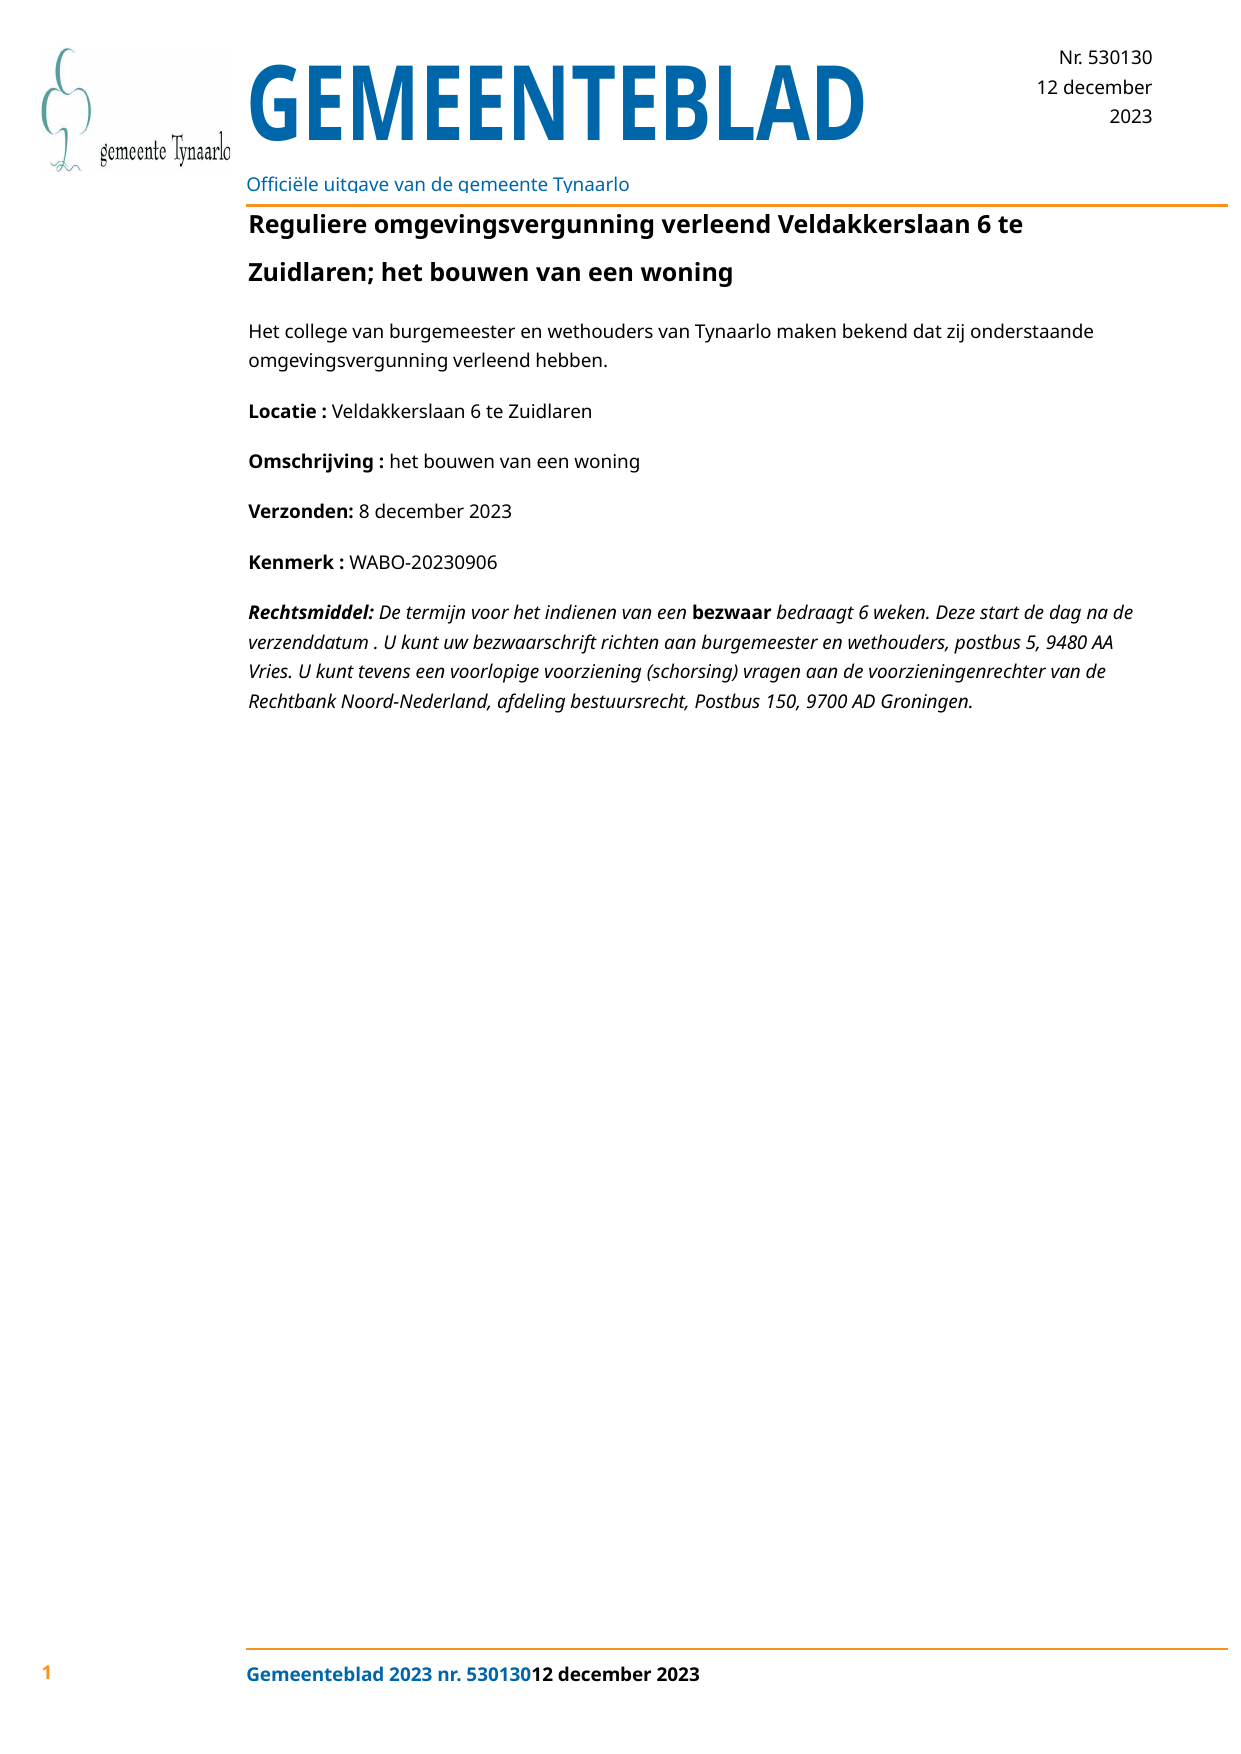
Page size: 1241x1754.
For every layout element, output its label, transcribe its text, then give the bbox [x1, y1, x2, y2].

text Reguliere omgevingsvergunning verleend Veldakkerslaan 6 te Zuidlaren; het bouwen van een woning [248, 207, 1152, 288]
text Omschrijving : het bouwen van een woning [248, 448, 1152, 474]
text Locatie : Veldakkerslaan 6 te Zuidlaren [248, 398, 1152, 424]
text Verzonden: 8 december 2023 [248, 499, 1152, 524]
picture [41, 47, 231, 172]
text Rechtsmiddel: De termijn voor het indienen van een bezwaar bedraagt 6 weken. Deze start de dag na de verzenddatum . U kunt uw bezwaarschrift richten aan burgemeester en wethouders, postbus 5, 9480 AA Vries. U kunt tevens een voorlopige voorziening (schorsing) vragen aan de voorzieningenrechter van de Rechtbank Noord-Nederland, afdeling bestuursrecht, Postbus 150, 9700 AD Groningen. [248, 599, 1152, 714]
text Het college van burgemeester en wethouders van Tynaarlo maken bekend dat zij onderstaande omgevingsvergunning verleend hebben. [248, 318, 1152, 373]
text Kenmerk : WABO-20230906 [248, 549, 1152, 575]
